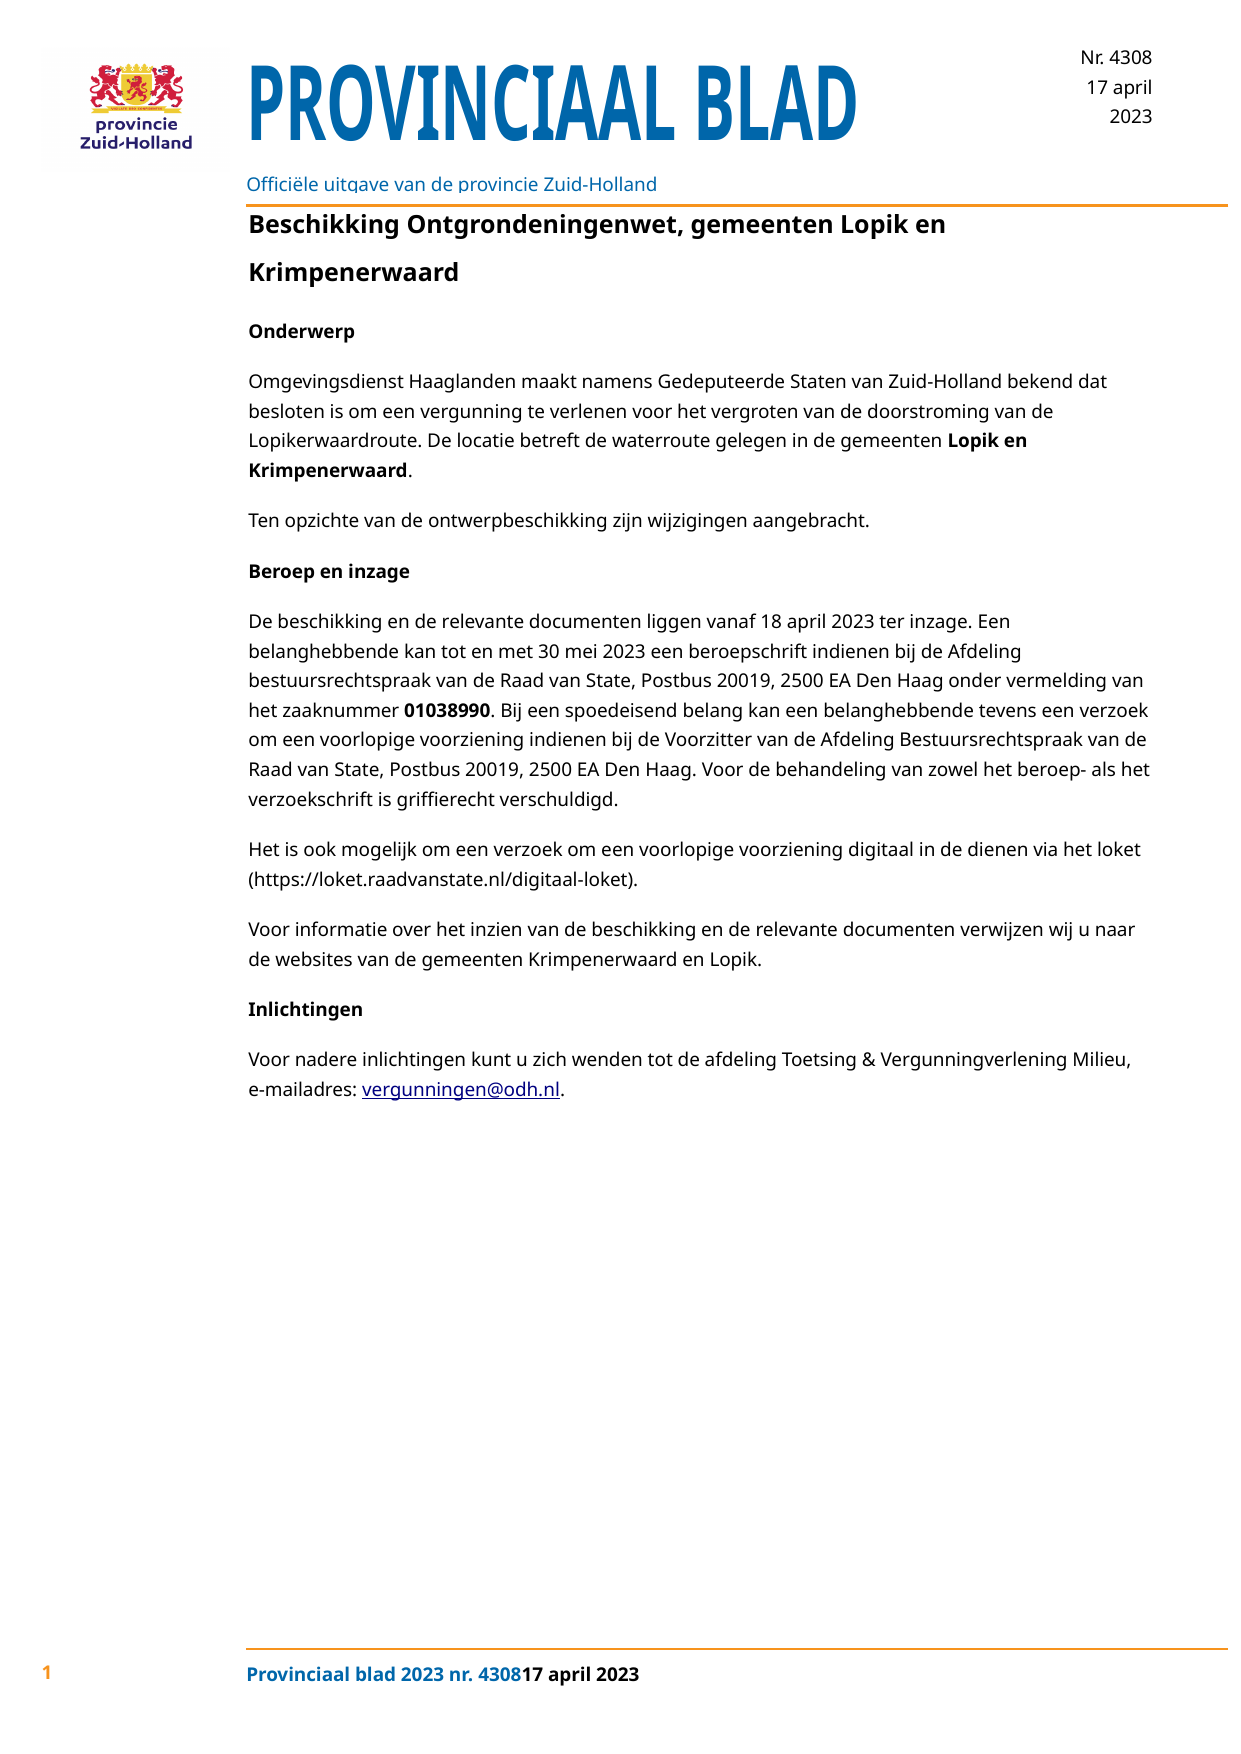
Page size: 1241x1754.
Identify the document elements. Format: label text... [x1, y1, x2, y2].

text De beschikking en de relevante documenten liggen vanaf 18 april 2023 ter inzage. Een belanghebbende kan tot en met 30 mei 2023 een beroepschrift indienen bij de Afdeling bestuursrechtspraak van de Raad van State, Postbus 20019, 2500 EA Den Haag onder vermelding van het zaaknummer 01038990. Bij een spoedeisend belang kan een belanghebbende tevens een verzoek om een voorlopige voorziening indienen bij de Voorzitter van de Afdeling Bestuursrechtspraak van de Raad van State, Postbus 20019, 2500 EA Den Haag. Voor de behandeling van zowel het beroep- als het verzoekschrift is griffierecht verschuldigd. [248, 608, 1152, 812]
text Inlichtingen [248, 996, 1152, 1022]
text Onderwerp [248, 318, 1152, 344]
text Voor informatie over het inzien van de beschikking en de relevante documenten verwijzen wij u naar de websites van de gemeenten Krimpenerwaard en Lopik. [248, 916, 1152, 972]
text Beroep en inzage [248, 558, 1152, 584]
text Ten opzichte van de ontwerpbeschikking zijn wijzigingen aangebracht. [248, 507, 1152, 533]
text Voor nadere inlichtingen kunt u zich wenden tot de afdeling Toetsing & Vergunningverlening Milieu, e-mailadres: vergunningen@odh.nl. [248, 1047, 1152, 1102]
picture [41, 47, 231, 172]
text Het is ook mogelijk om een verzoek om een voorlopige voorziening digitaal in de dienen via het loket (https://loket.raadvanstate.nl/digitaal-loket). [248, 836, 1152, 892]
text Beschikking Ontgrondeningenwet, gemeenten Lopik en Krimpenerwaard [248, 207, 1152, 288]
text Omgevingsdienst Haaglanden maakt namens Gedeputeerde Staten van Zuid-Holland bekend dat besloten is om een vergunning te verlenen voor het vergroten van de doorstroming van de Lopikerwaardroute. De locatie betreft de waterroute gelegen in de gemeenten Lopik en Krimpenerwaard. [248, 368, 1152, 483]
